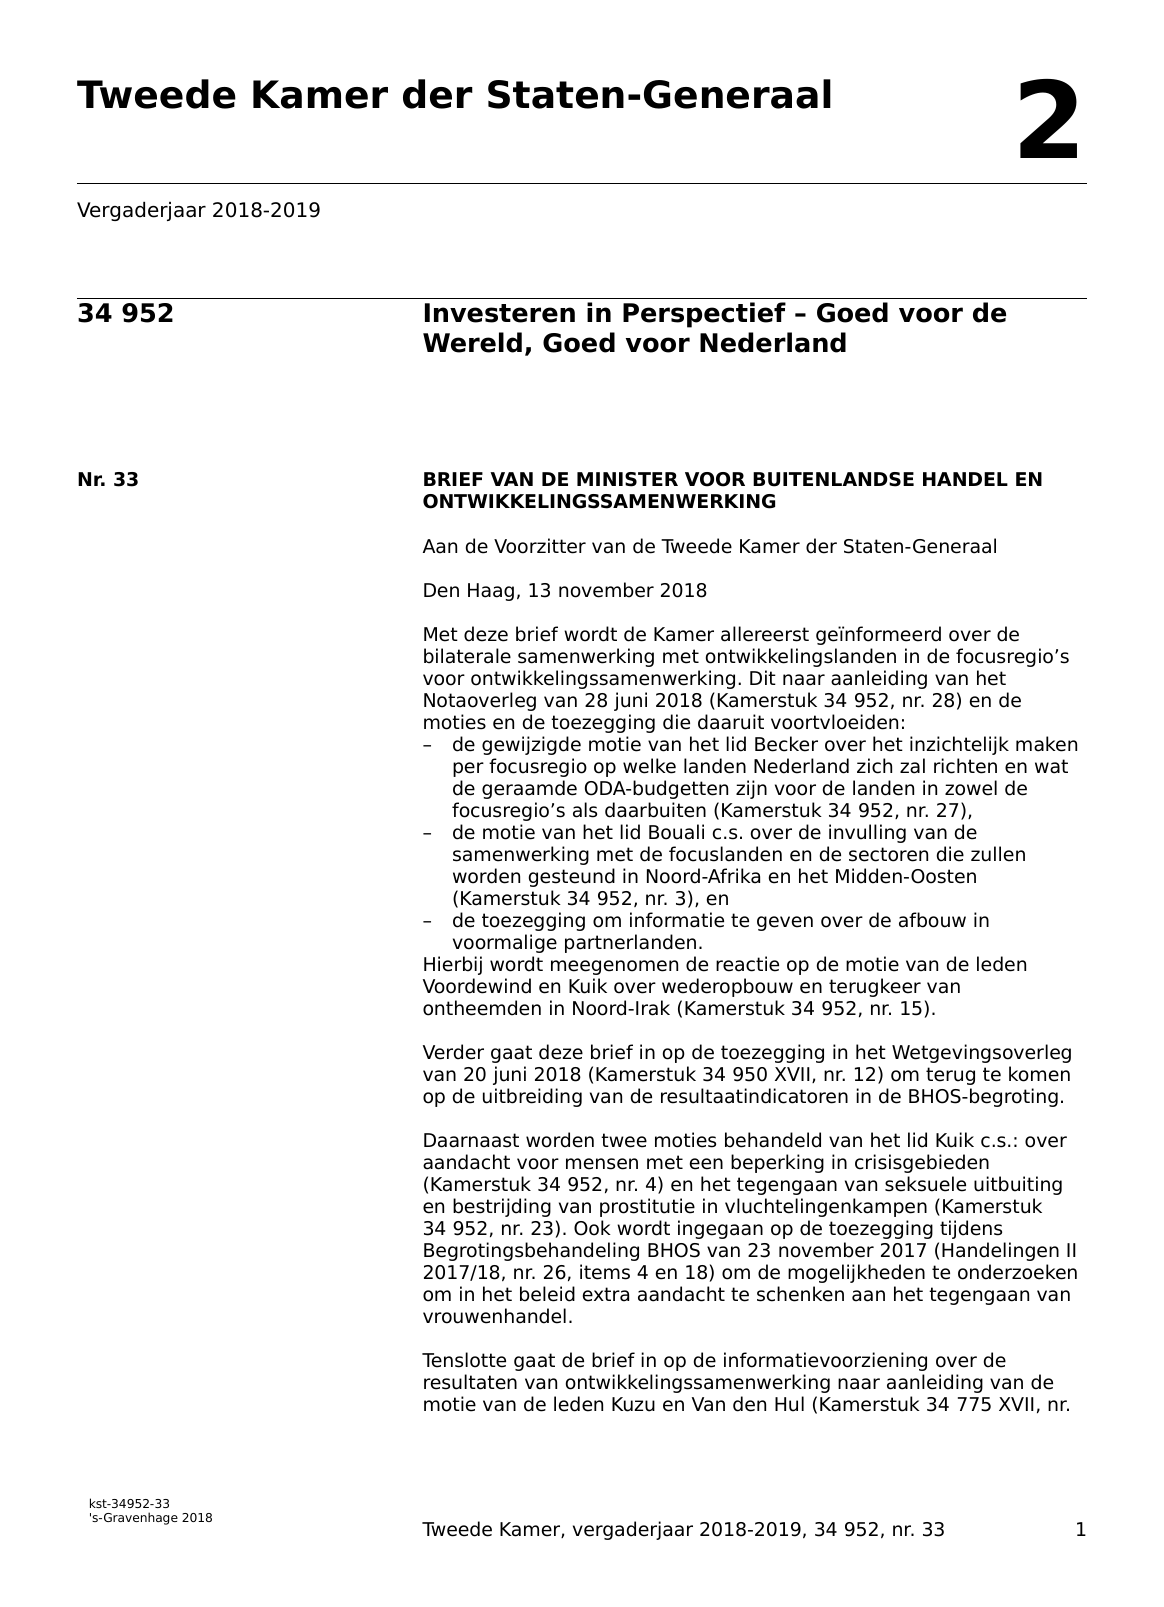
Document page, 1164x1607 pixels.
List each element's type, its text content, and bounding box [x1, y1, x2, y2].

text Met deze brief wordt de Kamer allereerst geïnformeerd over de bilaterale samenwerking met ontwikkelingslanden in de focusregio’s voor ontwikkelingssamenwerking. Dit naar aanleiding van het Notaoverleg van 28 juni 2018 (Kamerstuk 34 952, nr. 28) en de moties en de toezegging die daaruit voortvloeiden: [422, 624, 1087, 734]
text – de gewijzigde motie van het lid Becker over het inzichtelijk maken per focusregio op welke landen Nederland zich zal richten en wat de geraamde ODA-budgetten zijn voor de landen in zowel de focusregio’s als daarbuiten (Kamerstuk 34 952, nr. 27), [422, 734, 1087, 822]
text Aan de Voorzitter van de Tweede Kamer der Staten-Generaal [422, 536, 1087, 557]
text Verder gaat deze brief in op de toezegging in het Wetgevingsoverleg van 20 juni 2018 (Kamerstuk 34 950 XVII, nr. 12) om terug te komen op de uitbreiding van de resultaatindicatoren in de BHOS-begroting. [422, 1042, 1087, 1108]
subtitle Nr. 33 BRIEF VAN DE MINISTER VOOR BUITENLANDSE HANDEL EN ONTWIKKELINGSSAMENWERKING [77, 469, 1087, 513]
text – de motie van het lid Bouali c.s. over de invulling van de samenwerking met de focuslanden en de sectoren die zullen worden gesteund in Noord-Afrika en het Midden-Oosten (Kamerstuk 34 952, nr. 3), en [422, 822, 1087, 909]
table_header 2 [886, 59, 1087, 183]
text – de toezegging om informatie te geven over de afbouw in voormalige partnerlanden. [422, 909, 1087, 953]
text Tenslotte gaat de brief in op de informatievoorziening over de resultaten van ontwikkelingssamenwerking naar aanleiding van de motie van de leden Kuzu en Van den Hul (Kamerstuk 34 775 XVII, nr. [422, 1350, 1087, 1416]
subtitle 34 952 Investeren in Perspectief – Goed voor de Wereld, Goed voor Nederland [77, 299, 1087, 358]
text kst-34952-33 [88, 1497, 323, 1511]
text Daarnaast worden twee moties behandeld van het lid Kuik c.s.: over aandacht voor mensen met een beperking in crisisgebieden (Kamerstuk 34 952, nr. 4) en het tegengaan van seksuele uitbuiting en bestrijding van prostitutie in vluchtelingenkampen (Kamerstuk 34 952, nr. 23). Ook wordt ingegaan op de toezegging tijdens Begrotingsbehandeling BHOS van 23 november 2017 (Handelingen II 2017/18, nr. 26, items 4 en 18) om de mogelijkheden te onderzoeken om in het beleid extra aandacht te schenken aan het tegengaan van vrouwenhandel. [422, 1130, 1087, 1328]
table_header Tweede Kamer der Staten-Generaal [77, 59, 886, 183]
text Den Haag, 13 november 2018 [422, 580, 1087, 602]
text 's-Gravenhage 2018 [88, 1511, 323, 1525]
text Hierbij wordt meegenomen de reactie op de motie van de leden Voordewind en Kuik over wederopbouw en terugkeer van ontheemden in Noord-Irak (Kamerstuk 34 952, nr. 15). [422, 953, 1087, 1019]
table_cell Vergaderjaar 2018-2019 [77, 184, 1087, 298]
